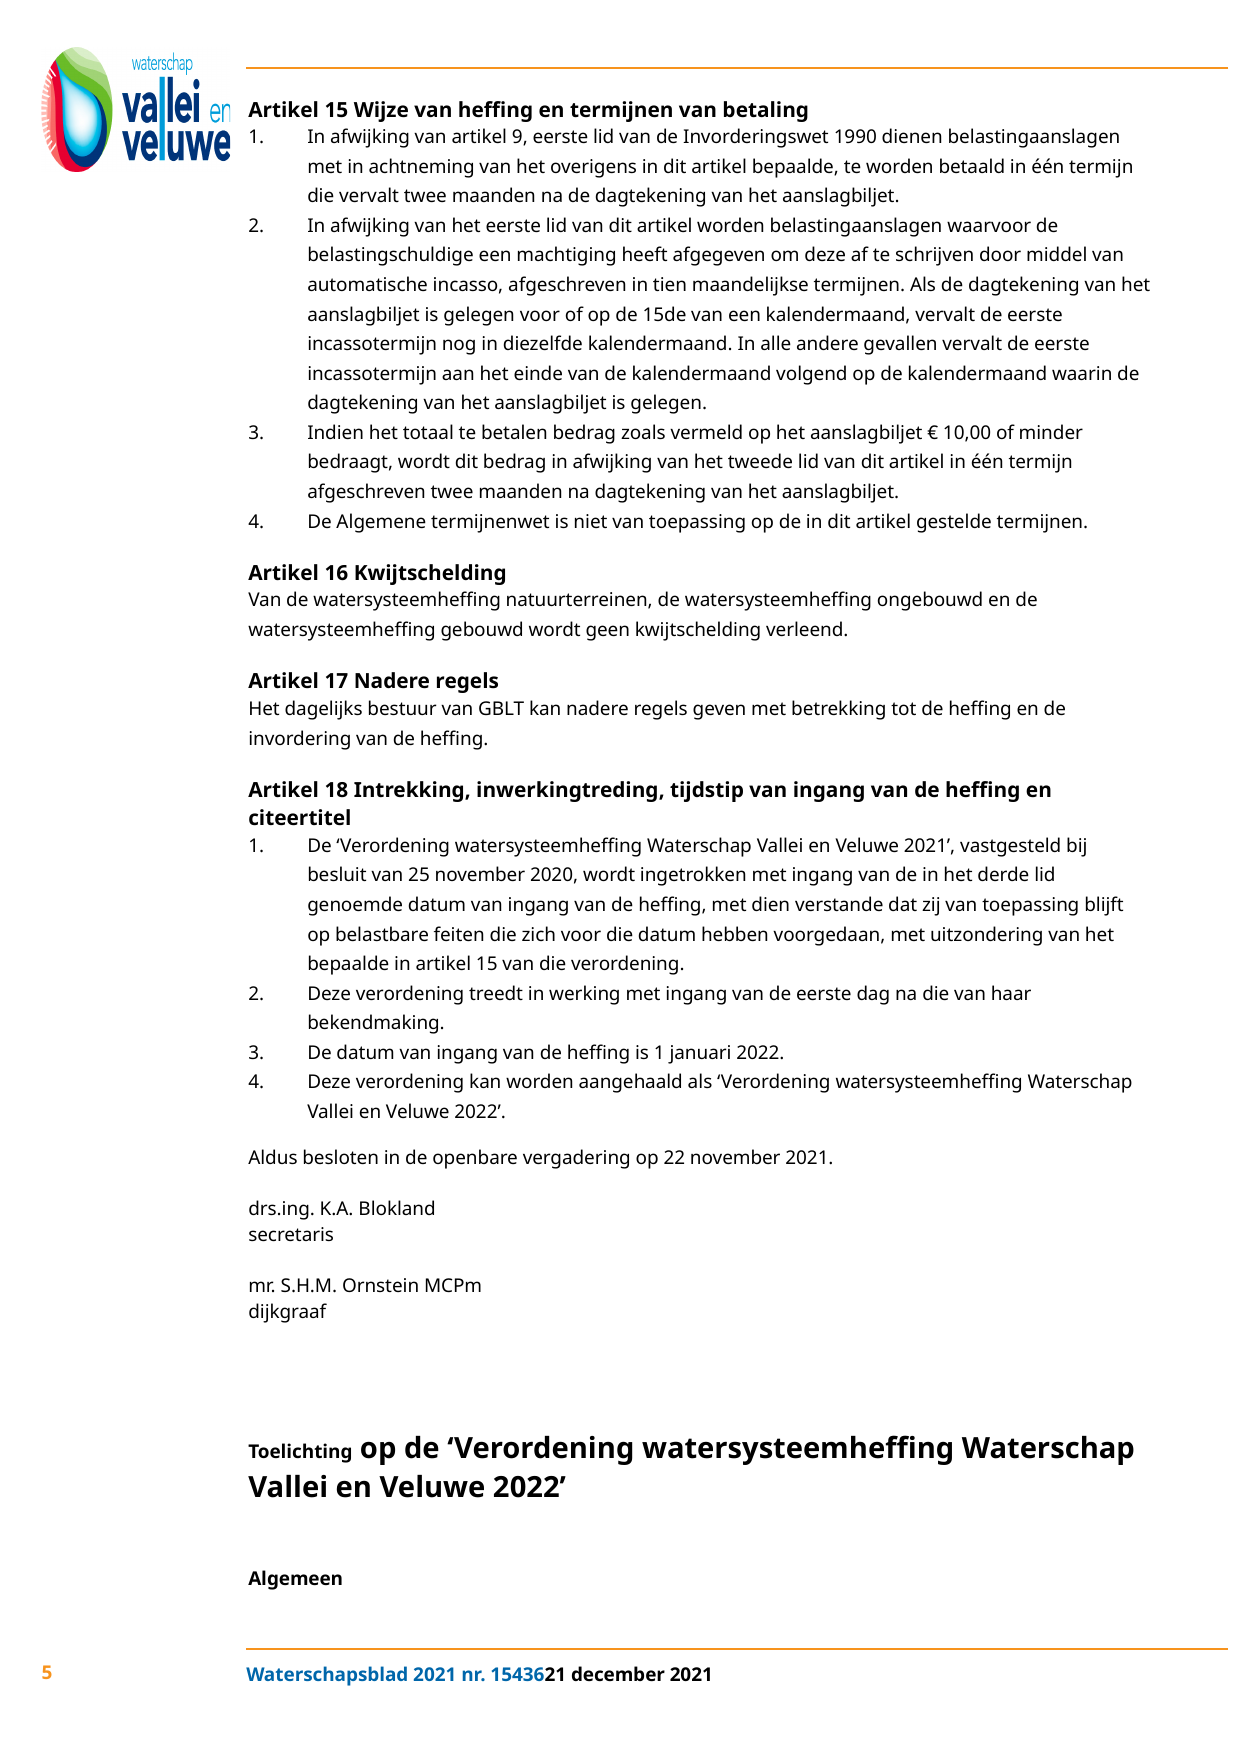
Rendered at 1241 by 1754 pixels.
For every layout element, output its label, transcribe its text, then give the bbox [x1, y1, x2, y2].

text Artikel 18 Intrekking, inwerkingtreding, tijdstip van ingang van de heffing en citeertitel [248, 775, 1152, 832]
list Deze verordening kan worden aangehaald als ‘Verordening watersysteemheffing Waterschap Vallei en Veluwe 2022’. [248, 1069, 1152, 1124]
list In afwijking van artikel 9, eerste lid van de Invorderingswet 1990 dienen belastingaanslagen met in achtneming van het overigens in dit artikel bepaalde, te worden betaald in één termijn die vervalt twee maanden na de dagtekening van het aanslagbiljet. [248, 123, 1152, 208]
text Aldus besloten in de openbare vergadering op 22 november 2021. [248, 1144, 1152, 1169]
list In afwijking van het eerste lid van dit artikel worden belastingaanslagen waarvoor de belastingschuldige een machtiging heeft afgegeven om deze af te schrijven door middel van automatische incasso, afgeschreven in tien maandelijkse termijnen. Als de dagtekening van het aanslagbiljet is gelegen voor of op de 15de van een kalendermaand, vervalt de eerste incassotermijn nog in diezelfde kalendermaand. In alle andere gevallen vervalt de eerste incassotermijn aan het einde van de kalendermaand volgend op de kalendermaand waarin de dagtekening van het aanslagbiljet is gelegen. [248, 212, 1152, 415]
text secretaris [248, 1221, 1152, 1247]
text Artikel 17 Nadere regels [248, 667, 1152, 695]
text drs.ing. K.A. Blokland [248, 1195, 1152, 1221]
text mr. S.H.M. Ornstein MCPm [248, 1272, 1152, 1298]
text Algemeen [248, 1565, 1152, 1591]
list De datum van ingang van de heffing is 1 januari 2022. [248, 1039, 1152, 1065]
text Toelichting op de ‘Verordening watersysteemheffing Waterschap Vallei en Veluwe 2022’ [248, 1427, 1152, 1506]
list De Algemene termijnenwet is niet van toepassing op de in dit artikel gestelde termijnen. [248, 508, 1152, 533]
list Indien het totaal te betalen bedrag zoals vermeld op het aanslagbiljet € 10,00 of minder bedraagt, wordt dit bedrag in afwijking van het tweede lid van dit artikel in één termijn afgeschreven twee maanden na dagtekening van het aanslagbiljet. [248, 419, 1152, 504]
list De ‘Verordening watersysteemheffing Waterschap Vallei en Veluwe 2021’, vastgesteld bij besluit van 25 november 2020, wordt ingetrokken met ingang van de in het derde lid genoemde datum van ingang van de heffing, met dien verstande dat zij van toepassing blijft op belastbare feiten die zich voor die datum hebben voorgedaan, met uitzondering van het bepaalde in artikel 15 van die verordening. [248, 832, 1152, 976]
list Deze verordening treedt in werking met ingang van de eerste dag na die van haar bekendmaking. [248, 980, 1152, 1035]
text Artikel 15 Wijze van heffing en termijnen van betaling [248, 95, 1152, 123]
picture [41, 47, 231, 172]
text Artikel 16 Kwijtschelding [248, 558, 1152, 587]
text Het dagelijks bestuur van GBLT kan nadere regels geven met betrekking tot de heffing en de invordering van de heffing. [248, 695, 1152, 750]
text dijkgraaf [248, 1298, 1152, 1324]
text Van de watersysteemheffing natuurterreinen, de watersysteemheffing ongebouwd en de watersysteemheffing gebouwd wordt geen kwijtschelding verleend. [248, 587, 1152, 642]
